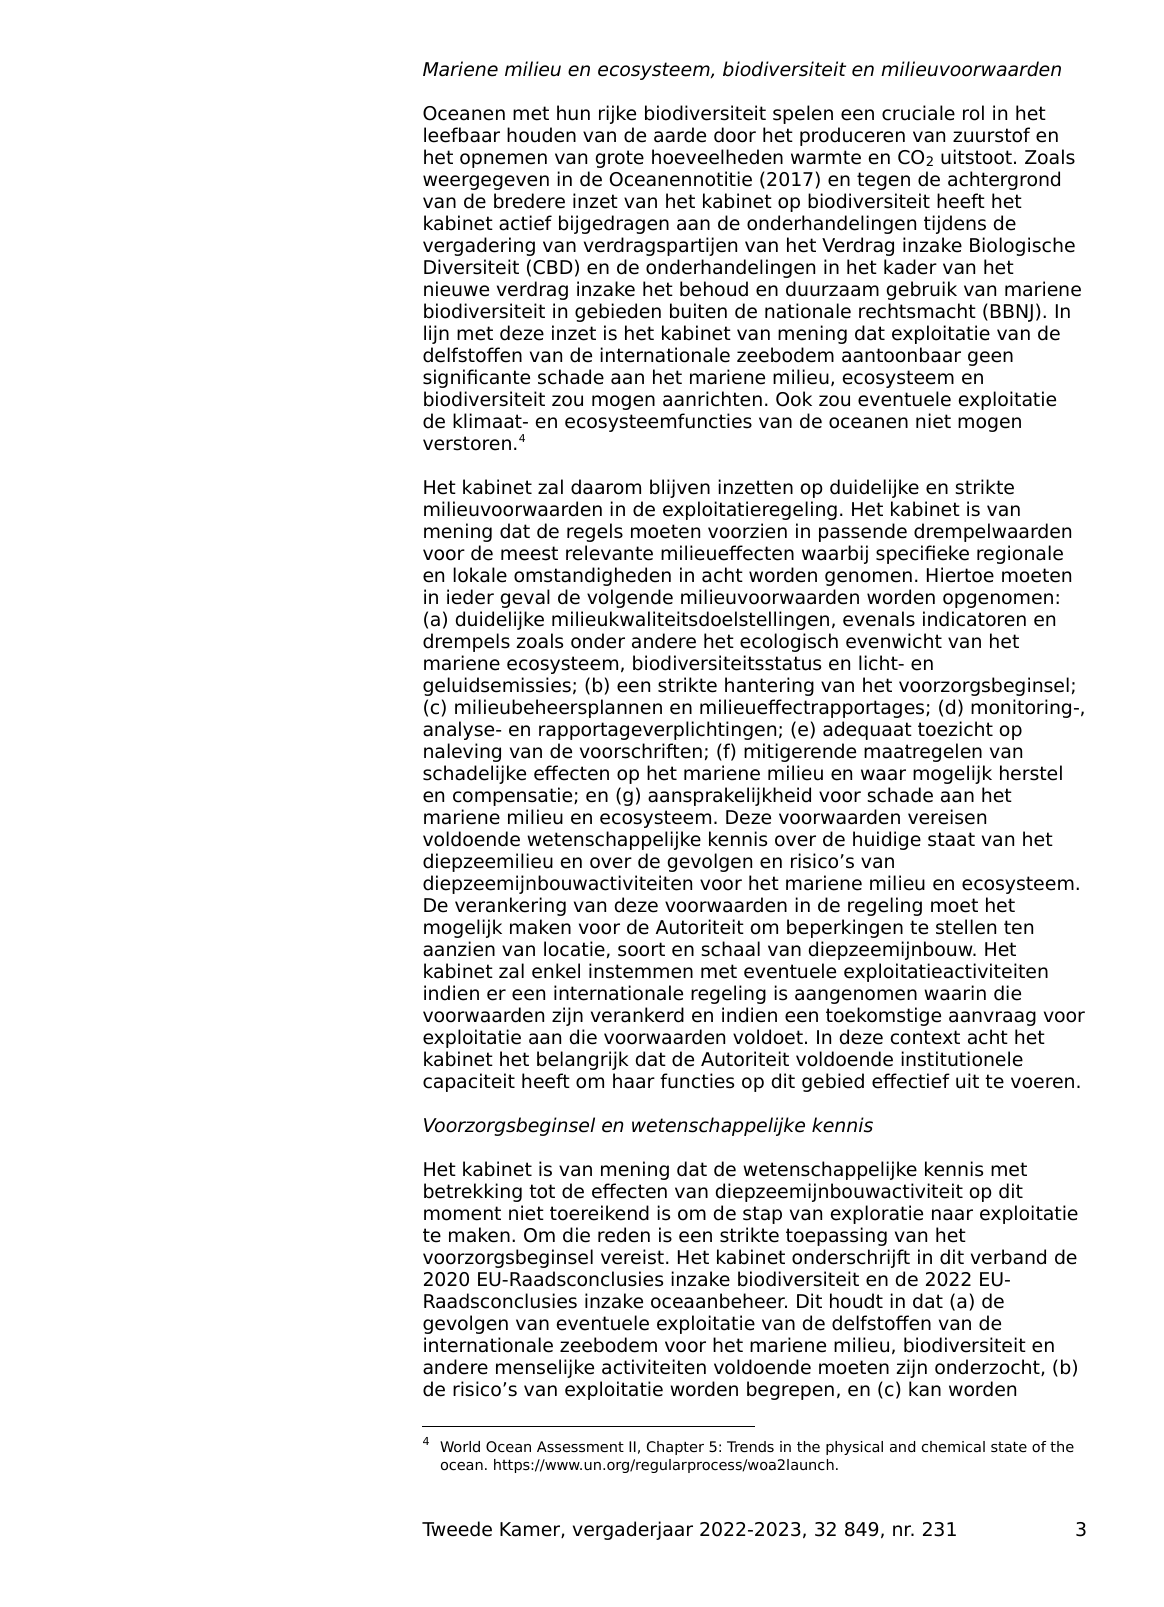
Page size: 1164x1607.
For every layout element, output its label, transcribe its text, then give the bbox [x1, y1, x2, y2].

text World Ocean Assessment II, Chapter 5: Trends in the physical and chemical state of the ocean. https://www.un.org/regularprocess/woa2launch. [422, 1435, 1087, 1474]
text Oceanen met hun rijke biodiversiteit spelen een cruciale rol in het leefbaar houden van de aarde door het produceren van zuurstof en het opnemen van grote hoeveelheden warmte en CO2 uitstoot. Zoals weergegeven in de Oceanennotitie (2017) en tegen de achtergrond van de bredere inzet van het kabinet op biodiversiteit heeft het kabinet actief bijgedragen aan de onderhandelingen tijdens de vergadering van verdragspartijen van het Verdrag inzake Biologische Diversiteit (CBD) en de onderhandelingen in het kader van het nieuwe verdrag inzake het behoud en duurzaam gebruik van mariene biodiversiteit in gebieden buiten de nationale rechtsmacht (BBNJ). In lijn met deze inzet is het kabinet van mening dat exploitatie van de delfstoffen van de internationale zeebodem aantoonbaar geen significante schade aan het mariene milieu, ecosysteem en biodiversiteit zou mogen aanrichten. Ook zou eventuele exploitatie de klimaat- en ecosysteemfuncties van de oceanen niet mogen verstoren. [422, 103, 1087, 455]
text Het kabinet is van mening dat de wetenschappelijke kennis met betrekking tot de effecten van diepzeemijnbouwactiviteit op dit moment niet toereikend is om de stap van exploratie naar exploitatie te maken. Om die reden is een strikte toepassing van het voorzorgsbeginsel vereist. Het kabinet onderschrijft in dit verband de 2020 EU-Raadsconclusies inzake biodiversiteit en de 2022 EU-Raadsconclusies inzake oceaanbeheer. Dit houdt in dat (a) de gevolgen van eventuele exploitatie van de delfstoffen van de internationale zeebodem voor het mariene milieu, biodiversiteit en andere menselijke activiteiten voldoende moeten zijn onderzocht, (b) de risico’s van exploitatie worden begrepen, en (c) kan worden [422, 1159, 1087, 1401]
subtitle Mariene milieu en ecosysteem, biodiversiteit en milieuvoorwaarden [422, 59, 1087, 81]
text Het kabinet zal daarom blijven inzetten op duidelijke en strikte milieuvoorwaarden in de exploitatieregeling. Het kabinet is van mening dat de regels moeten voorzien in passende drempelwaarden voor de meest relevante milieueffecten waarbij specifieke regionale en lokale omstandigheden in acht worden genomen. Hiertoe moeten in ieder geval de volgende milieuvoorwaarden worden opgenomen: (a) duidelijke milieukwaliteitsdoelstellingen, evenals indicatoren en drempels zoals onder andere het ecologisch evenwicht van het mariene ecosysteem, biodiversiteitsstatus en licht- en geluidsemissies; (b) een strikte hantering van het voorzorgsbeginsel; (c) milieubeheersplannen en milieueffectrapportages; (d) monitoring-, analyse- en rapportageverplichtingen; (e) adequaat toezicht op naleving van de voorschriften; (f) mitigerende maatregelen van schadelijke effecten op het mariene milieu en waar mogelijk herstel en compensatie; en (g) aansprakelijkheid voor schade aan het mariene milieu en ecosysteem. Deze voorwaarden vereisen voldoende wetenschappelijke kennis over de huidige staat van het diepzeemilieu en over de gevolgen en risico’s van diepzeemijnbouwactiviteiten voor het mariene milieu en ecosysteem. De verankering van deze voorwaarden in de regeling moet het mogelijk maken voor de Autoriteit om beperkingen te stellen ten aanzien van locatie, soort en schaal van diepzeemijnbouw. Het kabinet zal enkel instemmen met eventuele exploitatieactiviteiten indien er een internationale regeling is aangenomen waarin die voorwaarden zijn verankerd en indien een toekomstige aanvraag voor exploitatie aan die voorwaarden voldoet. In deze context acht het kabinet het belangrijk dat de Autoriteit voldoende institutionele capaciteit heeft om haar functies op dit gebied effectief uit te voeren. [422, 477, 1087, 1092]
subtitle Voorzorgsbeginsel en wetenschappelijke kennis [422, 1115, 1087, 1137]
